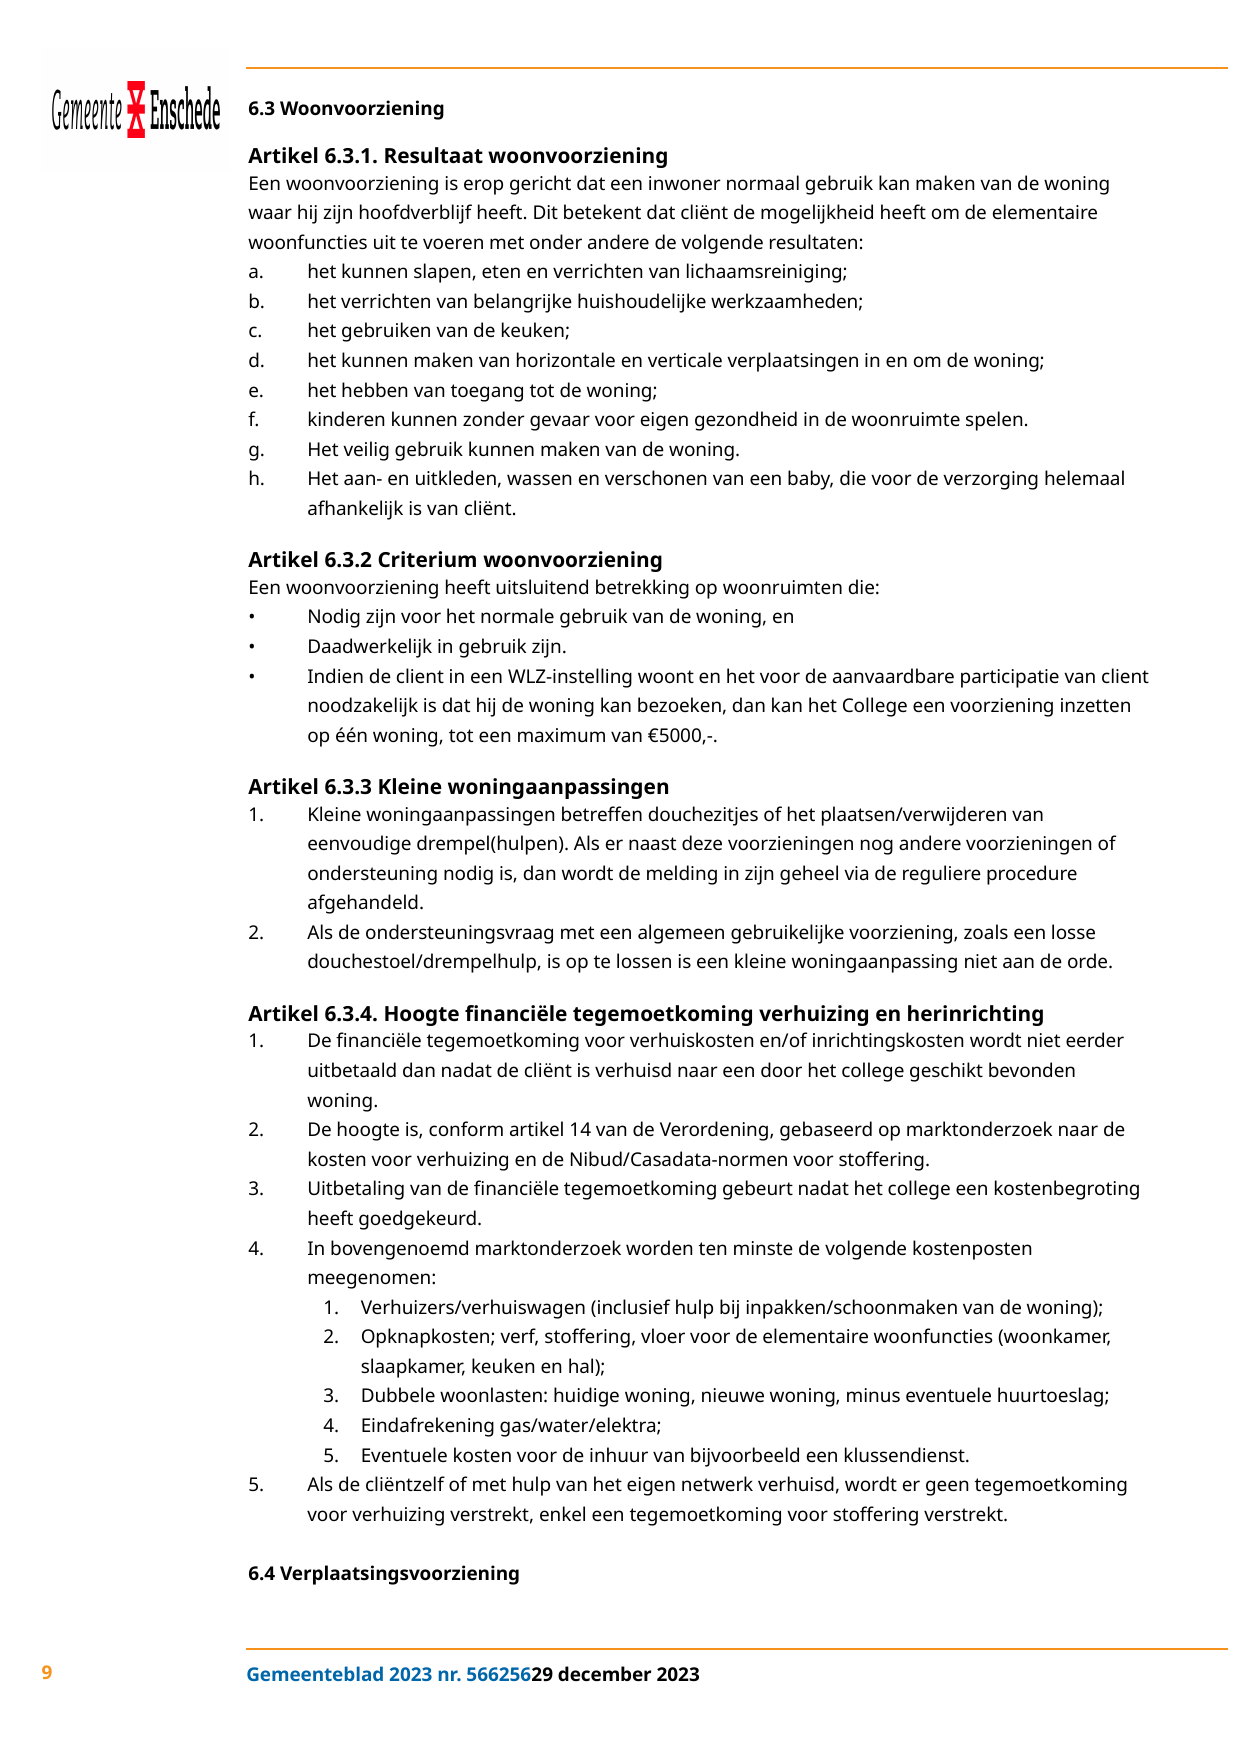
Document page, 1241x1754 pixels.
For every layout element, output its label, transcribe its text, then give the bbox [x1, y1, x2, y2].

text Een woonvoorziening is erop gericht dat een inwoner normaal gebruik kan maken van de woning waar hij zijn hoofdverblijf heeft. Dit betekent dat cliënt de mogelijkheid heeft om de elementaire woonfuncties uit te voeren met onder andere de volgende resultaten: [248, 170, 1152, 255]
list Uitbetaling van de financiële tegemoetkoming gebeurt nadat het college een kostenbegroting heeft goedgekeurd. [248, 1176, 1152, 1231]
list Opknapkosten; verf, stoffering, vloer voor de elementaire woonfuncties (woonkamer, slaapkamer, keuken en hal); [323, 1323, 1152, 1379]
list Nodig zijn voor het normale gebruik van de woning, en [248, 604, 1152, 629]
list In bovengenoemd marktonderzoek worden ten minste de volgende kostenposten meegenomen: [248, 1235, 1152, 1290]
list Verhuizers/verhuiswagen (inclusief hulp bij inpakken/schoonmaken van de woning); [323, 1294, 1152, 1319]
list kinderen kunnen zonder gevaar voor eigen gezondheid in de woonruimte spelen. [248, 406, 1152, 432]
list Het aan- en uitkleden, wassen en verschonen van een baby, die voor de verzorging helemaal afhankelijk is van cliënt. [248, 466, 1152, 521]
list Het veilig gebruik kunnen maken van de woning. [248, 436, 1152, 462]
text Artikel 6.3.2 Criterium woonvoorziening [248, 546, 1152, 574]
list het gebruiken van de keuken; [248, 318, 1152, 343]
list Daadwerkelijk in gebruik zijn. [248, 633, 1152, 659]
list Als de cliëntzelf of met hulp van het eigen netwerk verhuisd, wordt er geen tegemoetkoming voor verhuizing verstrekt, enkel een tegemoetkoming voor stoffering verstrekt. [248, 1471, 1152, 1527]
list het hebben van toegang tot de woning; [248, 377, 1152, 403]
list Als de ondersteuningsvraag met een algemeen gebruikelijke voorziening, zoals een losse douchestoel/drempelhulp, is op te lossen is een kleine woningaanpassing niet aan de orde. [248, 919, 1152, 974]
list De hoogte is, conform artikel 14 van de Verordening, gebaseerd op marktonderzoek naar de kosten voor verhuizing en de Nibud/Casadata-normen voor stoffering. [248, 1116, 1152, 1172]
list het kunnen slapen, eten en verrichten van lichaamsreiniging; [248, 258, 1152, 284]
list De financiële tegemoetkoming voor verhuiskosten en/of inrichtingskosten wordt niet eerder uitbetaald dan nadat de cliënt is verhuisd naar een door het college geschikt bevonden woning. [248, 1028, 1152, 1112]
list het verrichten van belangrijke huishoudelijke werkzaamheden; [248, 288, 1152, 314]
list Eindafrekening gas/water/elektra; [323, 1412, 1152, 1438]
picture [41, 47, 231, 172]
list Eventuele kosten voor de inhuur van bijvoorbeeld een klussendienst. [323, 1442, 1152, 1467]
list Dubbele woonlasten: huidige woning, nieuwe woning, minus eventuele huurtoeslag; [323, 1383, 1152, 1408]
text 6.3 Woonvoorziening [248, 95, 1152, 121]
text Artikel 6.3.1. Resultaat woonvoorziening [248, 141, 1152, 170]
list Kleine woningaanpassingen betreffen douchezitjes of het plaatsen/verwijderen van eenvoudige drempel(hulpen). Als er naast deze voorzieningen nog andere voorzieningen of ondersteuning nodig is, dan wordt de melding in zijn geheel via de reguliere procedure afgehandeld. [248, 801, 1152, 915]
text Een woonvoorziening heeft uitsluitend betrekking op woonruimten die: [248, 574, 1152, 600]
text Artikel 6.3.4. Hoogte financiële tegemoetkoming verhuizing en herinrichting [248, 999, 1152, 1028]
text Artikel 6.3.3 Kleine woningaanpassingen [248, 772, 1152, 801]
list Indien de client in een WLZ-instelling woont en het voor de aanvaardbare participatie van client noodzakelijk is dat hij de woning kan bezoeken, dan kan het College een voorziening inzetten op één woning, tot een maximum van €5000,-. [248, 663, 1152, 748]
list het kunnen maken van horizontale en verticale verplaatsingen in en om de woning; [248, 347, 1152, 373]
text 6.4 Verplaatsingsvoorziening [248, 1560, 1152, 1586]
